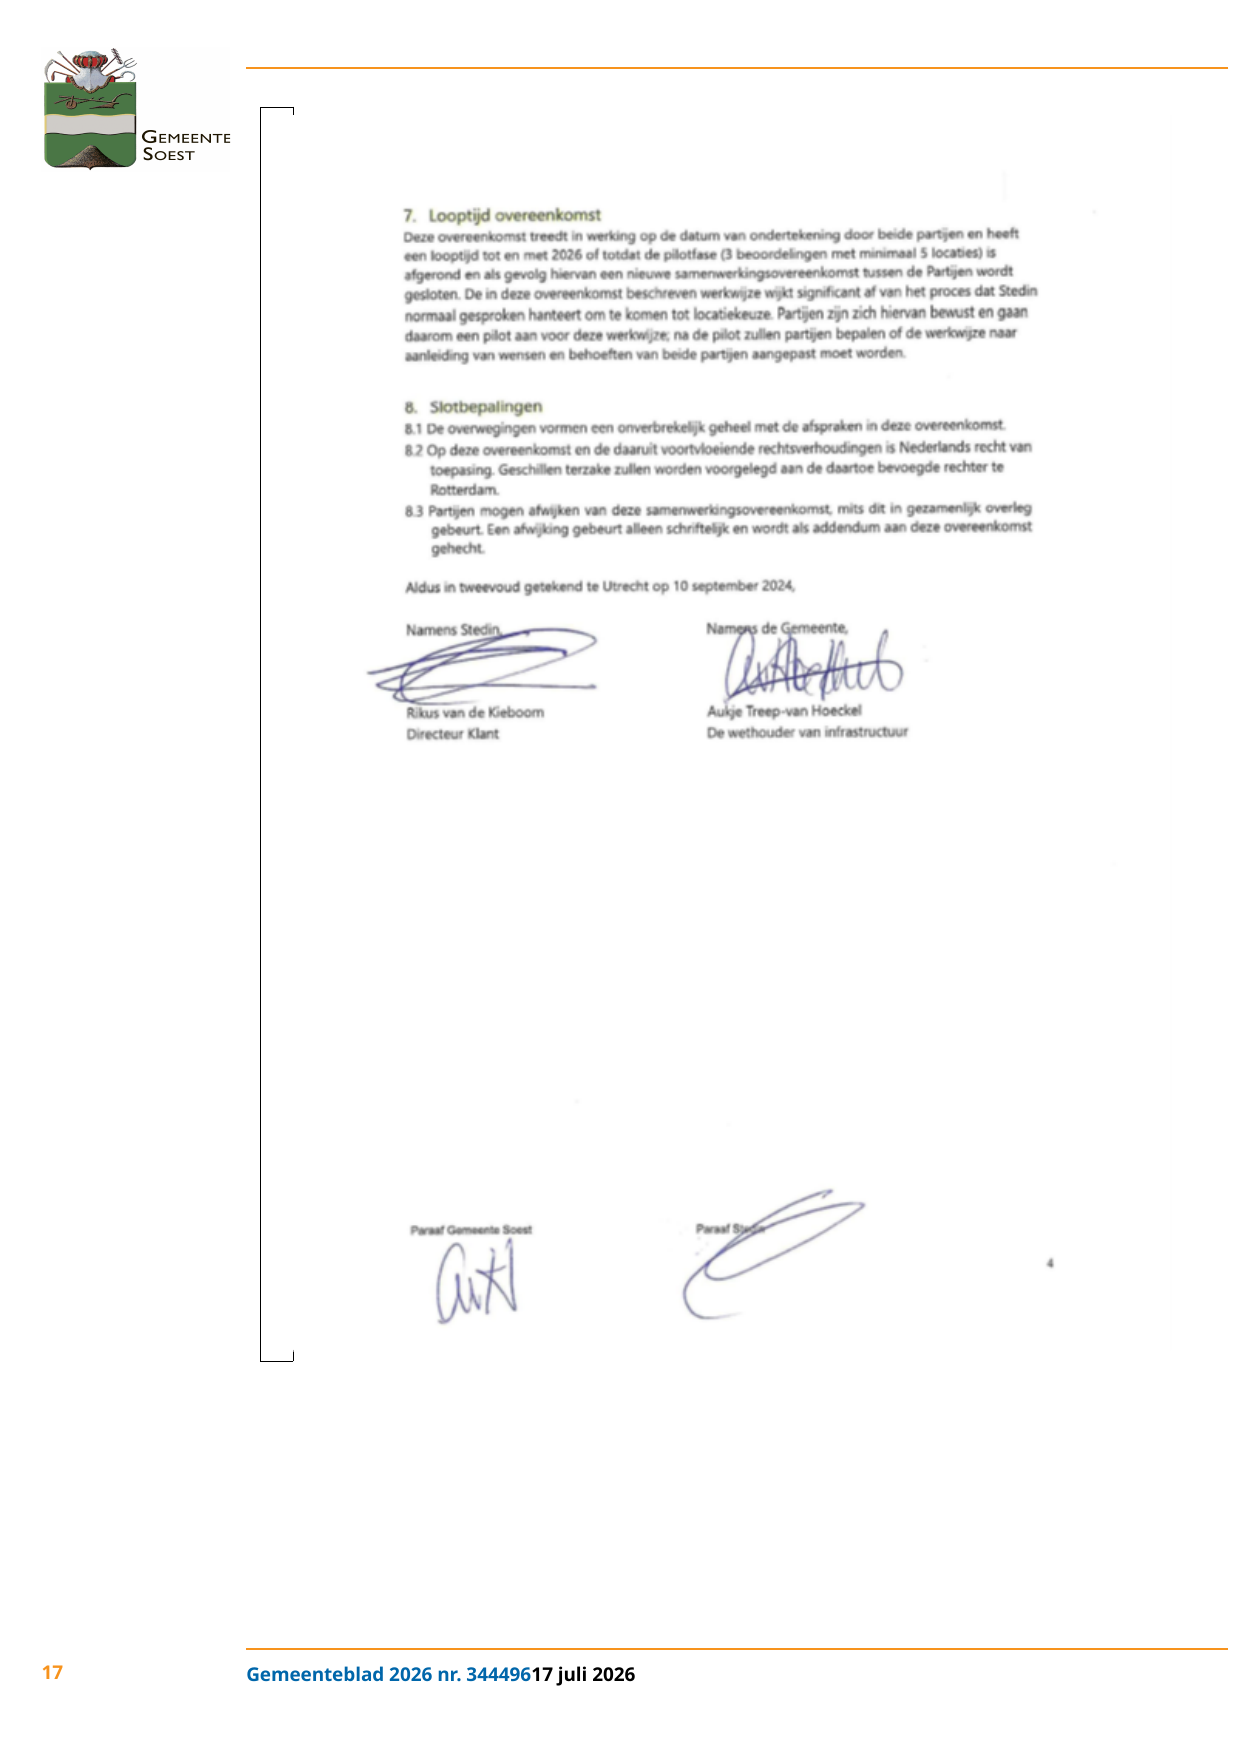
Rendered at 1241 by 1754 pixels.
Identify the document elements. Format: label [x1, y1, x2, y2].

picture [268, 115, 1173, 1352]
picture [41, 47, 231, 172]
